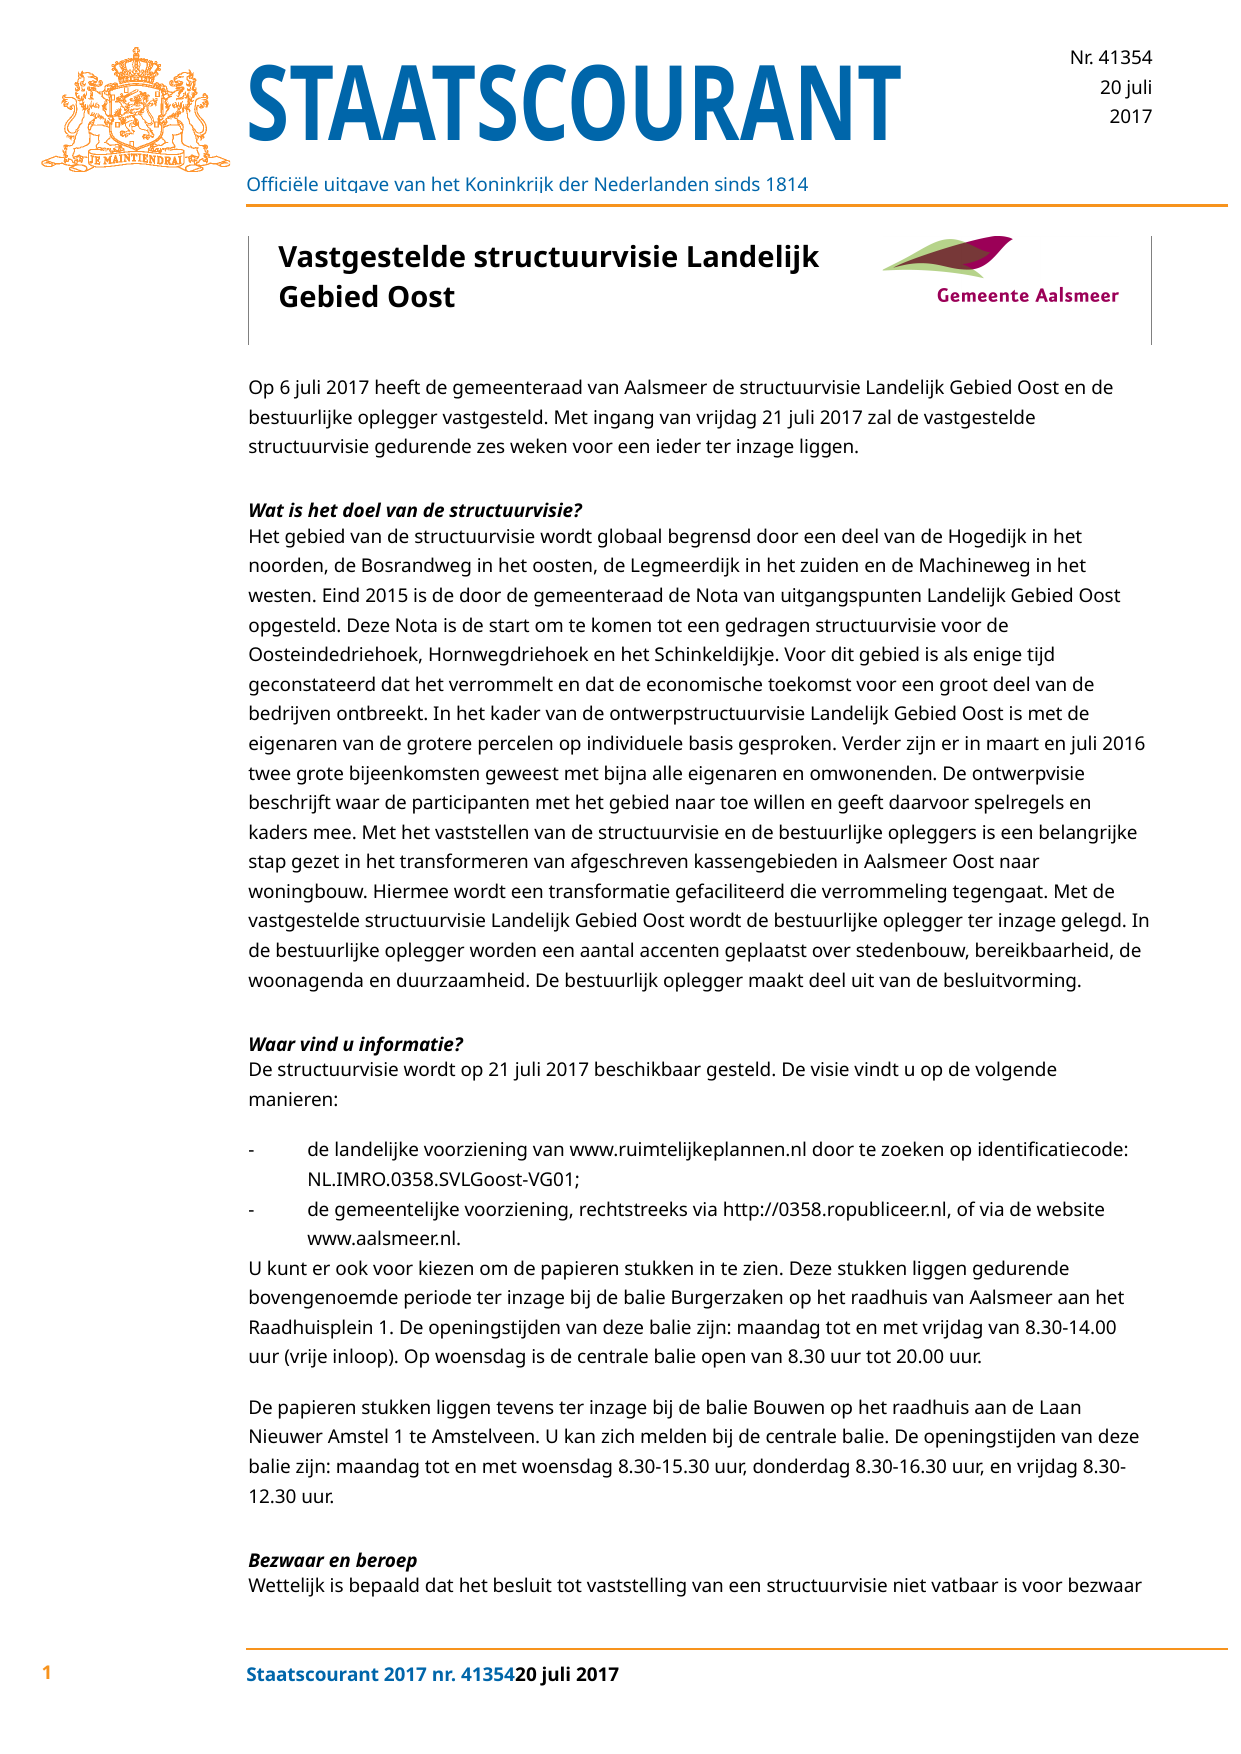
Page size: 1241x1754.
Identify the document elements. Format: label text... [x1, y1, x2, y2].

text U kunt er ook voor kiezen om de papieren stukken in te zien. Deze stukken liggen gedurende bovengenoemde periode ter inzage bij de balie Burgerzaken op het raadhuis van Aalsmeer aan het Raadhuisplein 1. De openingstijden van deze balie zijn: maandag tot en met vrijdag van 8.30-14.00 uur (vrije inloop). Op woensdag is de centrale balie open van 8.30 uur tot 20.00 uur. [248, 1255, 1152, 1369]
text Op 6 juli 2017 heeft de gemeenteraad van Aalsmeer de structuurvisie Landelijk Gebied Oost en de bestuurlijke oplegger vastgesteld. Met ingang van vrijdag 21 juli 2017 zal de vastgestelde structuurvisie gedurende zes weken voor een ieder ter inzage liggen. [248, 374, 1152, 459]
text De structuurvisie wordt op 21 juli 2017 beschikbaar gesteld. De visie vindt u op de volgende manieren: [248, 1057, 1152, 1112]
text Wat is het doel van de structuurvisie? [248, 497, 1152, 523]
list de gemeentelijke voorziening, rechtstreeks via http://0358.ropubliceer.nl, of via de website www.aalsmeer.nl. [248, 1196, 1152, 1251]
text Wettelijk is bepaald dat het besluit tot vaststelling van een structuurvisie niet vatbaar is voor bezwaar [248, 1572, 1152, 1598]
list de landelijke voorziening van www.ruimtelijkeplannen.nl door te zoeken op identificatiecode: NL.IMRO.0358.SVLGoost-VG01; [248, 1137, 1152, 1192]
text Bezwaar en beroep [248, 1547, 1152, 1572]
text Het gebied van de structuurvisie wordt globaal begrensd door een deel van de Hogedijk in het noorden, de Bosrandweg in het oosten, de Legmeerdijk in het zuiden en de Machineweg in het westen. Eind 2015 is de door de gemeenteraad de Nota van uitgangspunten Landelijk Gebied Oost opgesteld. Deze Nota is de start om te komen tot een gedragen structuurvisie voor de Oosteindedriehoek, Hornwegdriehoek en het Schinkeldijkje. Voor dit gebied is als enige tijd geconstateerd dat het verrommelt en dat de economische toekomst voor een groot deel van de bedrijven ontbreekt. In het kader van de ontwerpstructuurvisie Landelijk Gebied Oost is met de eigenaren van de grotere percelen op individuele basis gesproken. Verder zijn er in maart en juli 2016 twee grote bijeenkomsten geweest met bijna alle eigenaren en omwonenden. De ontwerpvisie beschrijft waar de participanten met het gebied naar toe willen en geeft daarvoor spelregels en kaders mee. Met het vaststellen van de structuurvisie en de bestuurlijke opleggers is een belangrijke stap gezet in het transformeren van afgeschreven kassengebieden in Aalsmeer Oost naar woningbouw. Hiermee wordt een transformatie gefaciliteerd die verrommeling tegengaat. Met de vastgestelde structuurvisie Landelijk Gebied Oost wordt de bestuurlijke oplegger ter inzage gelegd. In de bestuurlijke oplegger worden een aantal accenten geplaatst over stedenbouw, bereikbaarheid, de woonagenda en duurzaamheid. De bestuurlijk oplegger maakt deel uit van de besluitvorming. [248, 523, 1152, 993]
table_header Vastgestelde structuurvisie Landelijk Gebied Oost [249, 236, 850, 345]
picture [882, 236, 1119, 302]
table_header [850, 236, 1151, 345]
picture [41, 47, 231, 172]
text De papieren stukken liggen tevens ter inzage bij de balie Bouwen op het raadhuis aan de Laan Nieuwer Amstel 1 te Amstelveen. U kan zich melden bij de centrale balie. De openingstijden van deze balie zijn: maandag tot en met woensdag 8.30-15.30 uur, donderdag 8.30-16.30 uur, en vrijdag 8.30-12.30 uur. [248, 1394, 1152, 1508]
text Waar vind u informatie? [248, 1031, 1152, 1057]
